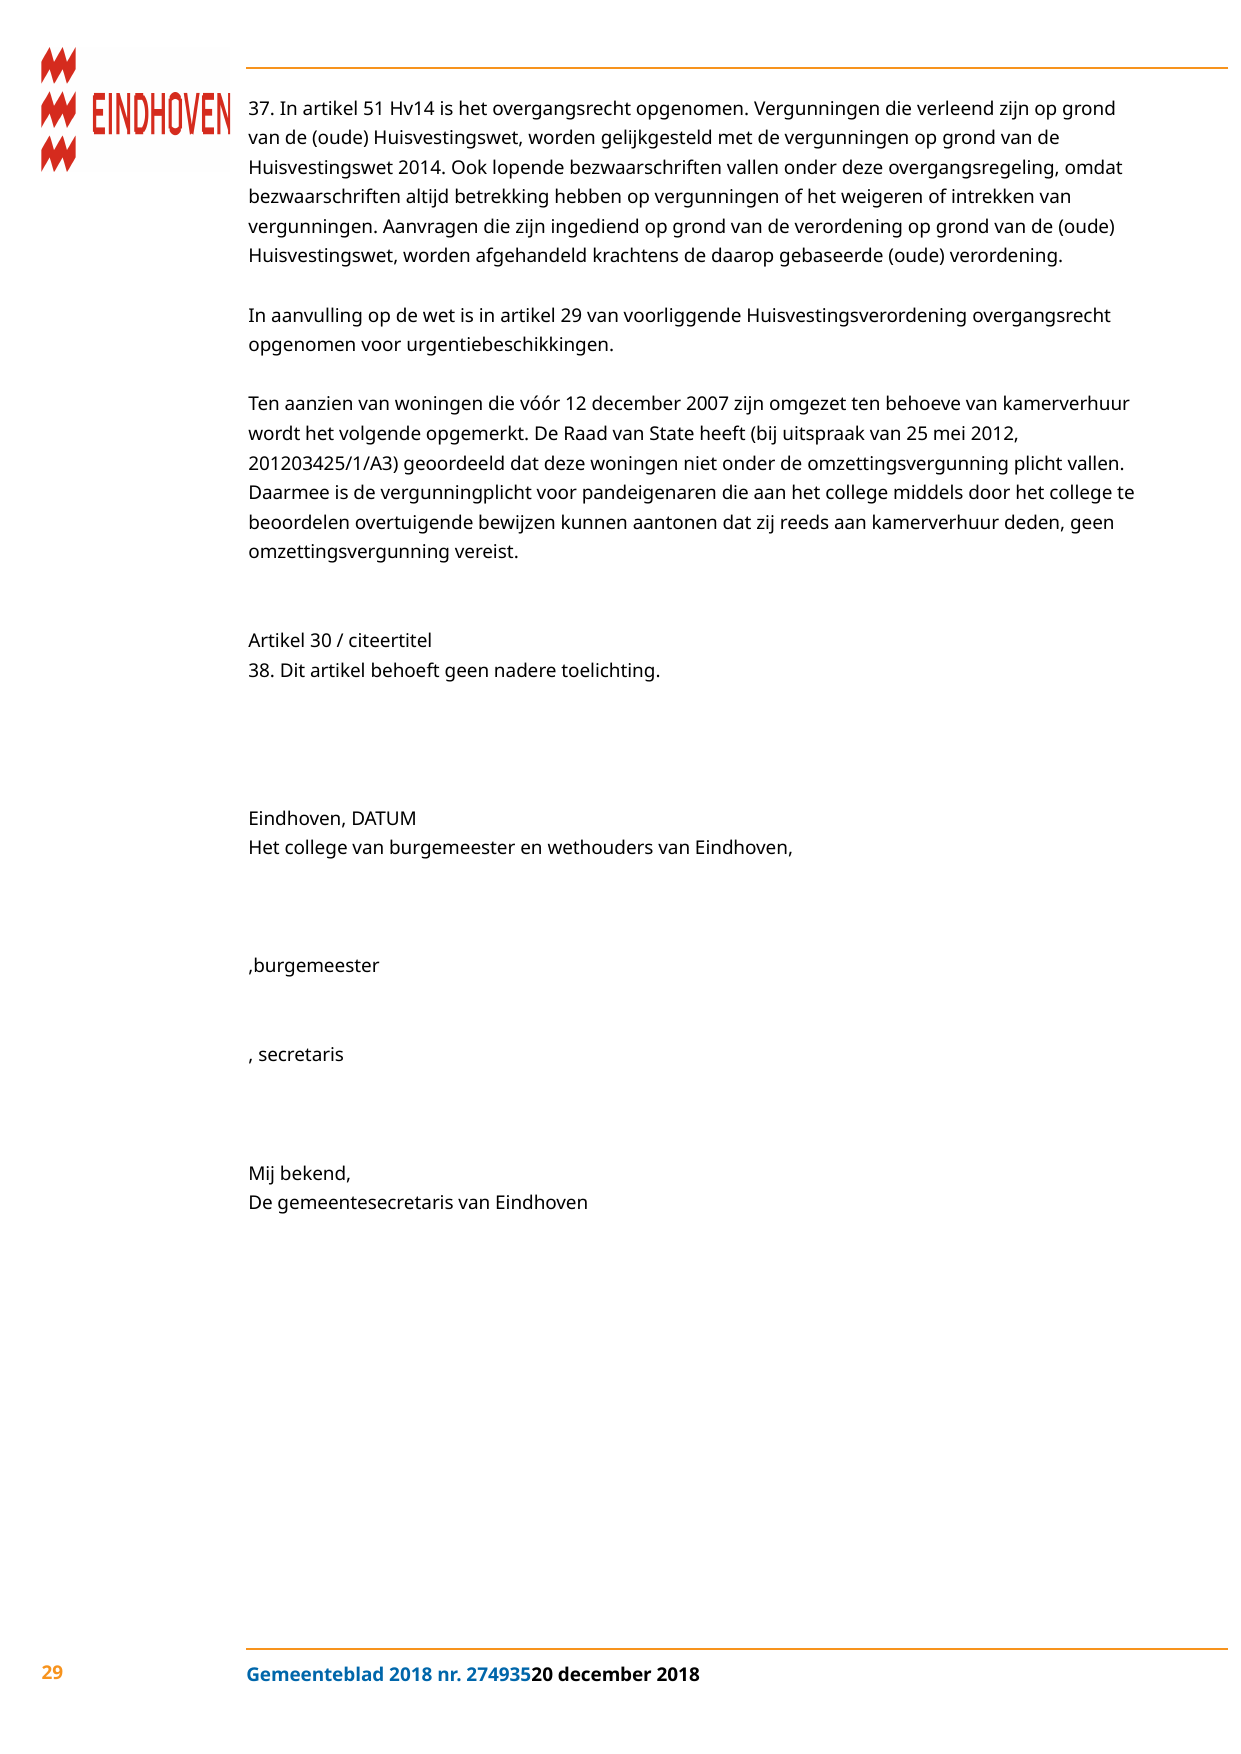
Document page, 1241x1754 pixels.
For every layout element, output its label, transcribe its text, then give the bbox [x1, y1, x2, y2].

text 38. Dit artikel behoeft geen nadere toelichting. [248, 657, 1152, 683]
text 37. In artikel 51 Hv14 is het overgangsrecht opgenomen. Vergunningen die verleend zijn op grond van de (oude) Huisvestingswet, worden gelijkgesteld met de vergunningen op grond van de Huisvestingswet 2014. Ook lopende bezwaarschriften vallen onder deze overgangsregeling, omdat bezwaarschriften altijd betrekking hebben op vergunningen of het weigeren of intrekken van vergunningen. Aanvragen die zijn ingediend op grond van de verordening op grond van de (oude) Huisvestingswet, worden afgehandeld krachtens de daarop gebaseerde (oude) verordening. [248, 95, 1152, 268]
text In aanvulling op de wet is in artikel 29 van voorliggende Huisvestingsverordening overgangsrecht opgenomen voor urgentiebeschikkingen. [248, 302, 1152, 357]
text De gemeentesecretaris van Eindhoven [248, 1189, 1152, 1215]
picture [41, 47, 231, 172]
text Eindhoven, DATUM [248, 805, 1152, 831]
text Ten aanzien van woningen die vóór 12 december 2007 zijn omgezet ten behoeve van kamerverhuur wordt het volgende opgemerkt. De Raad van State heeft (bij uitspraak van 25 mei 2012, 201203425/1/A3) geoordeeld dat deze woningen niet onder de omzettingsvergunning plicht vallen. Daarmee is de vergunningplicht voor pandeigenaren die aan het college middels door het college te beoordelen overtuigende bewijzen kunnen aantonen dat zij reeds aan kamerverhuur deden, geen omzettingsvergunning vereist. [248, 391, 1152, 564]
text Artikel 30 / citeertitel [248, 627, 1152, 653]
text Mij bekend, [248, 1160, 1152, 1186]
text , secretaris [248, 1041, 1152, 1067]
text Het college van burgemeester en wethouders van Eindhoven, [248, 834, 1152, 860]
text ,burgemeester [248, 953, 1152, 978]
